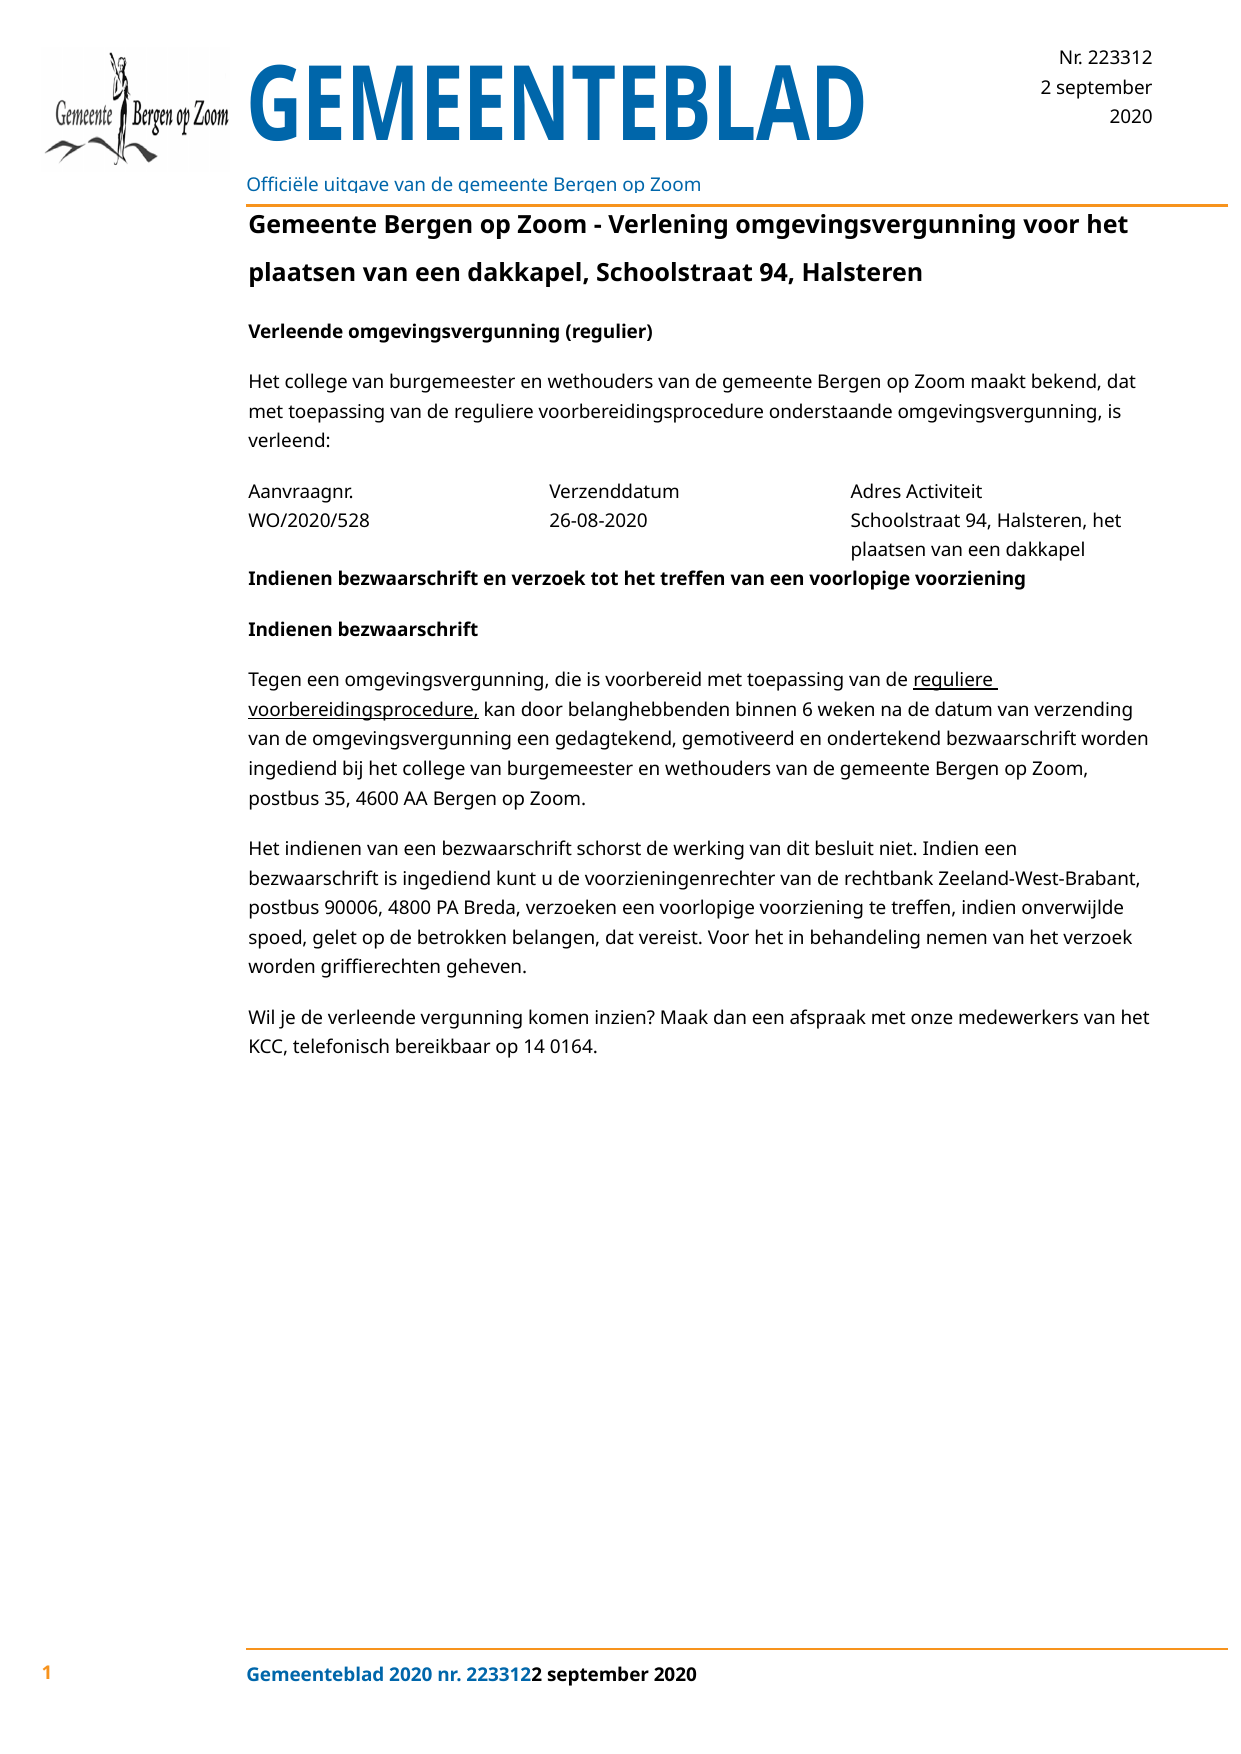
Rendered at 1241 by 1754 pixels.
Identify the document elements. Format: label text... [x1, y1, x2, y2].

text Gemeente Bergen op Zoom - Verlening omgevingsvergunning voor het plaatsen van een dakkapel, Schoolstraat 94, Halsteren [248, 207, 1152, 288]
text Het college van burgemeester en wethouders van de gemeente Bergen op Zoom maakt bekend, dat met toepassing van de reguliere voorbereidingsprocedure onderstaande omgevingsvergunning, is verleend: [248, 368, 1152, 453]
text Tegen een omgevingsvergunning, die is voorbereid met toepassing van de reguliere voorbereidingsprocedure, kan door belanghebbenden binnen 6 weken na de datum van verzending van de omgevingsvergunning een gedagtekend, gemotiveerd en ondertekend bezwaarschrift worden ingediend bij het college van burgemeester en wethouders van de gemeente Bergen op Zoom, postbus 35, 4600 AA Bergen op Zoom. [248, 666, 1152, 811]
text Het indienen van een bezwaarschrift schorst de werking van dit besluit niet. Indien een bezwaarschrift is ingediend kunt u de voorzieningenrechter van de rechtbank Zeeland-West-Brabant, postbus 90006, 4800 PA Breda, verzoeken een voorlopige voorziening te treffen, indien onverwijlde spoed, gelet op de betrokken belangen, dat vereist. Voor het in behandeling nemen van het verzoek worden griffierechten geheven. [248, 835, 1152, 979]
table_header Verzenddatum [549, 478, 850, 504]
table_header Schoolstraat 94, Halsteren, het plaatsen van een dakkapel [850, 507, 1152, 562]
table_header 26-08-2020 [549, 507, 850, 562]
text Indienen bezwaarschrift [248, 616, 1152, 642]
text Wil je de verleende vergunning komen inzien? Maak dan een afspraak met onze medewerkers van het KCC, telefonisch bereikbaar op 14 0164. [248, 1004, 1152, 1059]
table_header WO/2020/528 [248, 507, 549, 562]
table_header Adres Activiteit [850, 478, 1152, 504]
text Verleende omgevingsvergunning (regulier) [248, 318, 1152, 344]
text Indienen bezwaarschrift en verzoek tot het treffen van een voorlopige voorziening [248, 566, 1152, 591]
picture [41, 47, 231, 172]
table_header Aanvraagnr. [248, 478, 549, 504]
